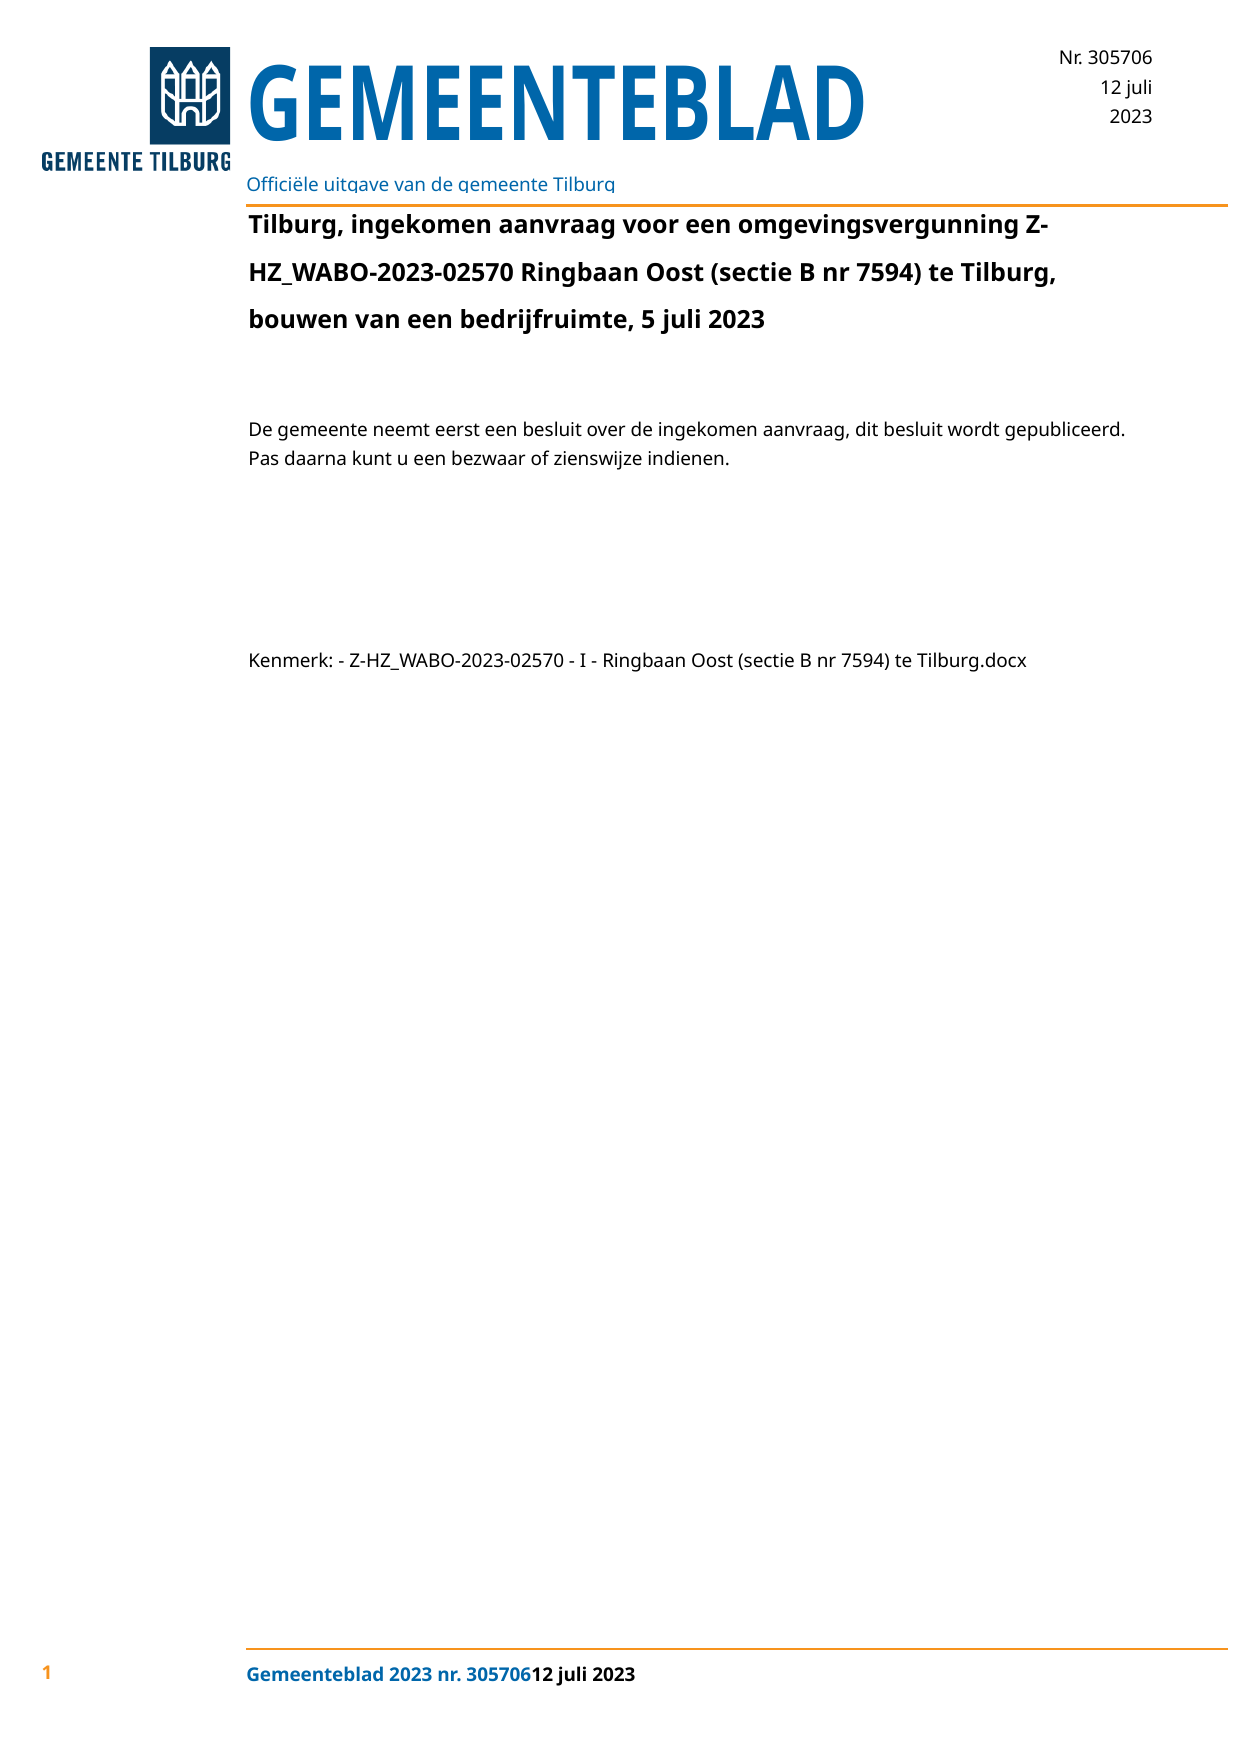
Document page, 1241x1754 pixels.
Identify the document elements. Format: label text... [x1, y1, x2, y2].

text De gemeente neemt eerst een besluit over de ingekomen aanvraag, dit besluit wordt gepubliceerd. Pas daarna kunt u een bezwaar of zienswijze indienen. [248, 416, 1152, 471]
text Tilburg, ingekomen aanvraag voor een omgevingsvergunning Z-HZ_WABO-2023-02570 Ringbaan Oost (sectie B nr 7594) te Tilburg, bouwen van een bedrijfruimte, 5 juli 2023 [248, 207, 1152, 336]
picture [41, 47, 231, 172]
text Kenmerk: - Z-HZ_WABO-2023-02570 - I - Ringbaan Oost (sectie B nr 7594) te Tilburg.docx [248, 647, 1152, 673]
